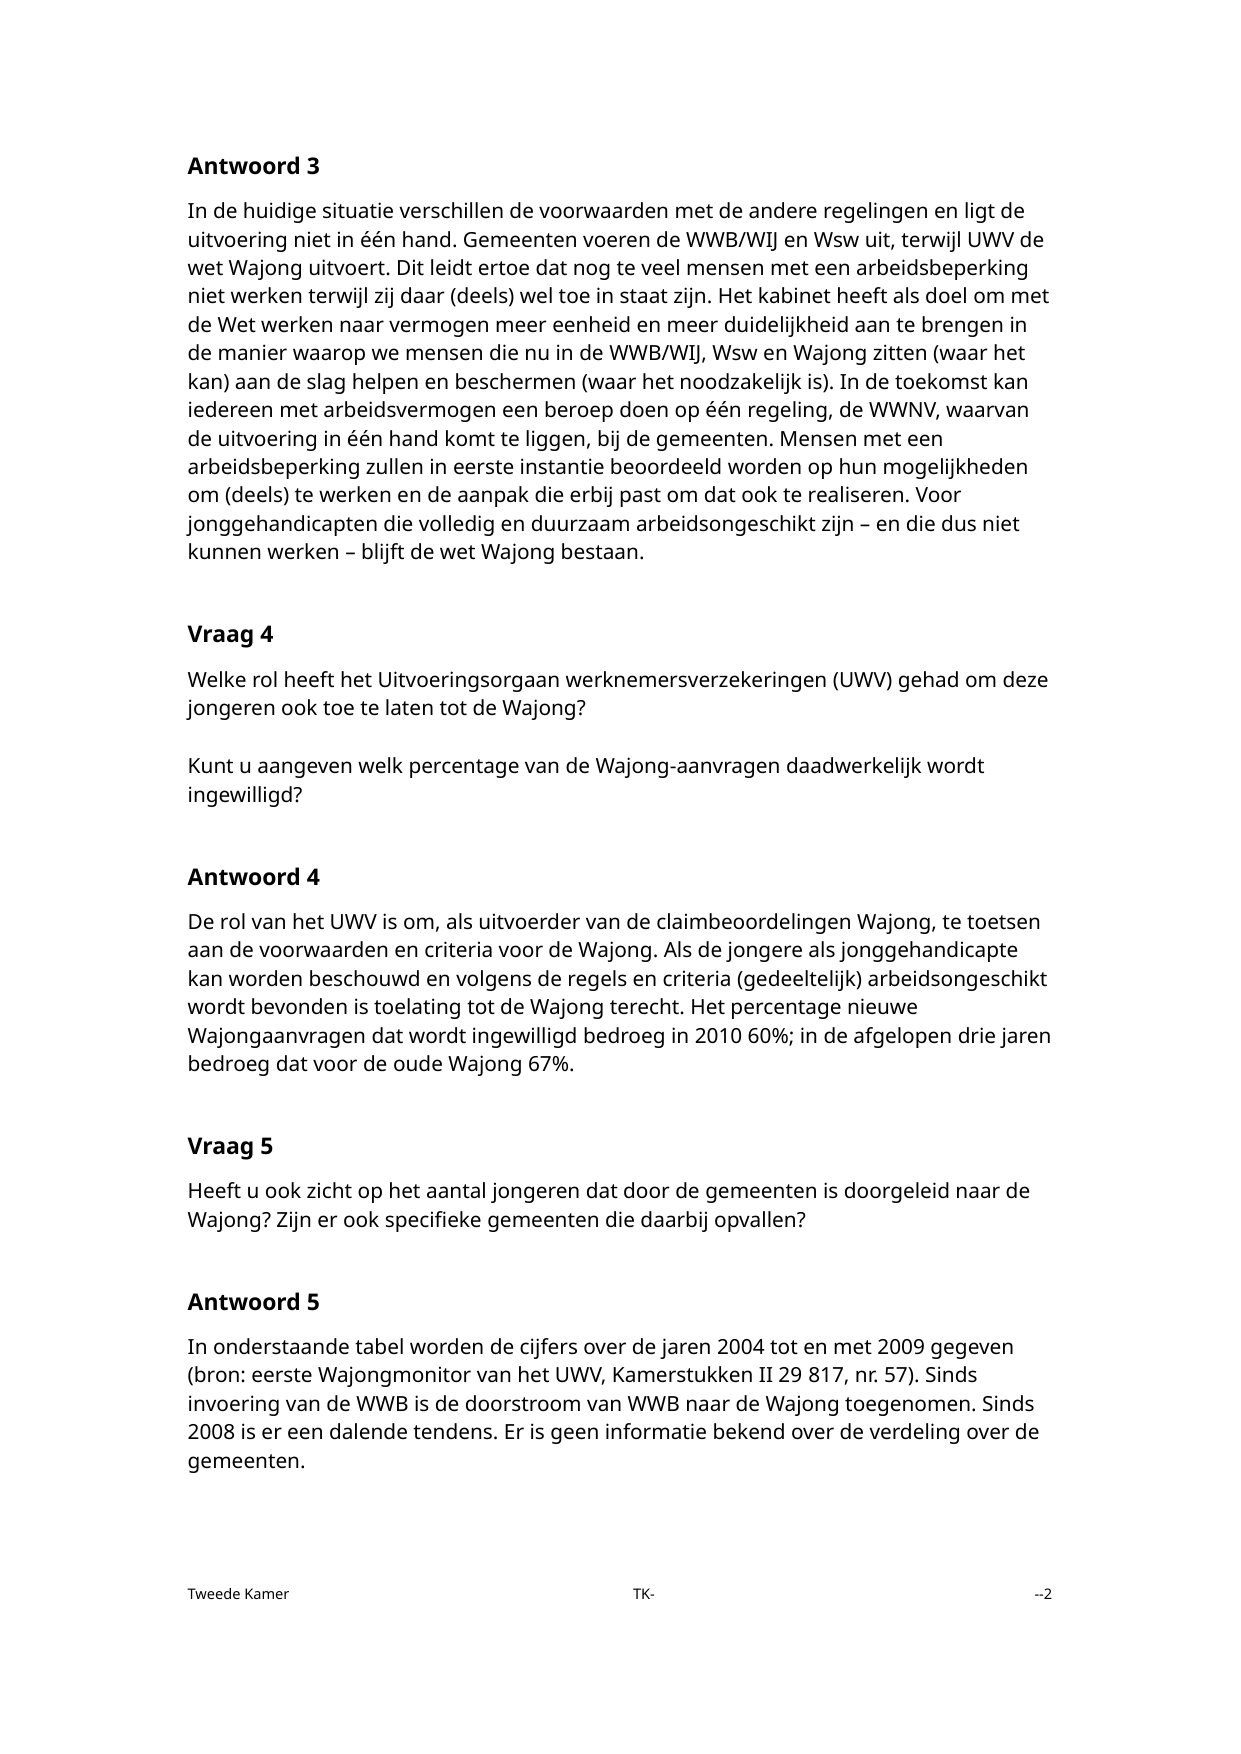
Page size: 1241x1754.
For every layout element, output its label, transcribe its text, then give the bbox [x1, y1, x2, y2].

subtitle Antwoord 4 [187, 861, 1053, 892]
text Kunt u aangeven welk percentage van de Wajong-aanvragen daadwerkelijk wordt ingewilligd? [187, 752, 1053, 808]
subtitle Vraag 5 [187, 1130, 1053, 1162]
text In onderstaande tabel worden de cijfers over de jaren 2004 tot en met 2009 gegeven (bron: eerste Wajongmonitor van het UWV, Kamerstukken II 29 817, nr. 57). Sinds invoering van de WWB is de doorstroom van WWB naar de Wajong toegenomen. Sinds 2008 is er een dalende tendens. Er is geen informatie bekend over de verdeling over de gemeenten. [187, 1332, 1053, 1474]
subtitle Antwoord 3 [187, 150, 1053, 181]
text De rol van het UWV is om, als uitvoerder van de claimbeoordelingen Wajong, te toetsen aan de voorwaarden en criteria voor de Wajong. Als de jongere als jonggehandicapte kan worden beschouwd en volgens de regels en criteria (gedeeltelijk) arbeidsongeschikt wordt bevonden is toelating tot de Wajong terecht. Het percentage nieuwe Wajongaanvragen dat wordt ingewilligd bedroeg in 2010 60%; in de afgelopen drie jaren bedroeg dat voor de oude Wajong 67%. [187, 907, 1053, 1078]
text Welke rol heeft het Uitvoeringsorgaan werknemersverzekeringen (UWV) gehad om deze jongeren ook toe te laten tot de Wajong? [187, 665, 1053, 722]
text In de huidige situatie verschillen de voorwaarden met de andere regelingen en ligt de uitvoering niet in één hand. Gemeenten voeren de WWB/WIJ en Wsw uit, terwijl UWV de wet Wajong uitvoert. Dit leidt ertoe dat nog te veel mensen met een arbeidsbeperking niet werken terwijl zij daar (deels) wel toe in staat zijn. Het kabinet heeft als doel om met de Wet werken naar vermogen meer eenheid en meer duidelijkheid aan te brengen in de manier waarop we mensen die nu in de WWB/WIJ, Wsw en Wajong zitten (waar het kan) aan de slag helpen en beschermen (waar het noodzakelijk is). In de toekomst kan iedereen met arbeidsvermogen een beroep doen op één regeling, de WWNV, waarvan de uitvoering in één hand komt te liggen, bij de gemeenten. Mensen met een arbeidsbeperking zullen in eerste instantie beoordeeld worden op hun mogelijkheden om (deels) te werken en de aanpak die erbij past om dat ook te realiseren. Voor jonggehandicapten die volledig en duurzaam arbeidsongeschikt zijn – en die dus niet kunnen werken – blijft de wet Wajong bestaan. [187, 196, 1053, 566]
subtitle Antwoord 5 [187, 1286, 1053, 1317]
text Heeft u ook zicht op het aantal jongeren dat door de gemeenten is doorgeleid naar de Wajong? Zijn er ook specifieke gemeenten die daarbij opvallen? [187, 1177, 1053, 1233]
subtitle Vraag 4 [187, 618, 1053, 650]
